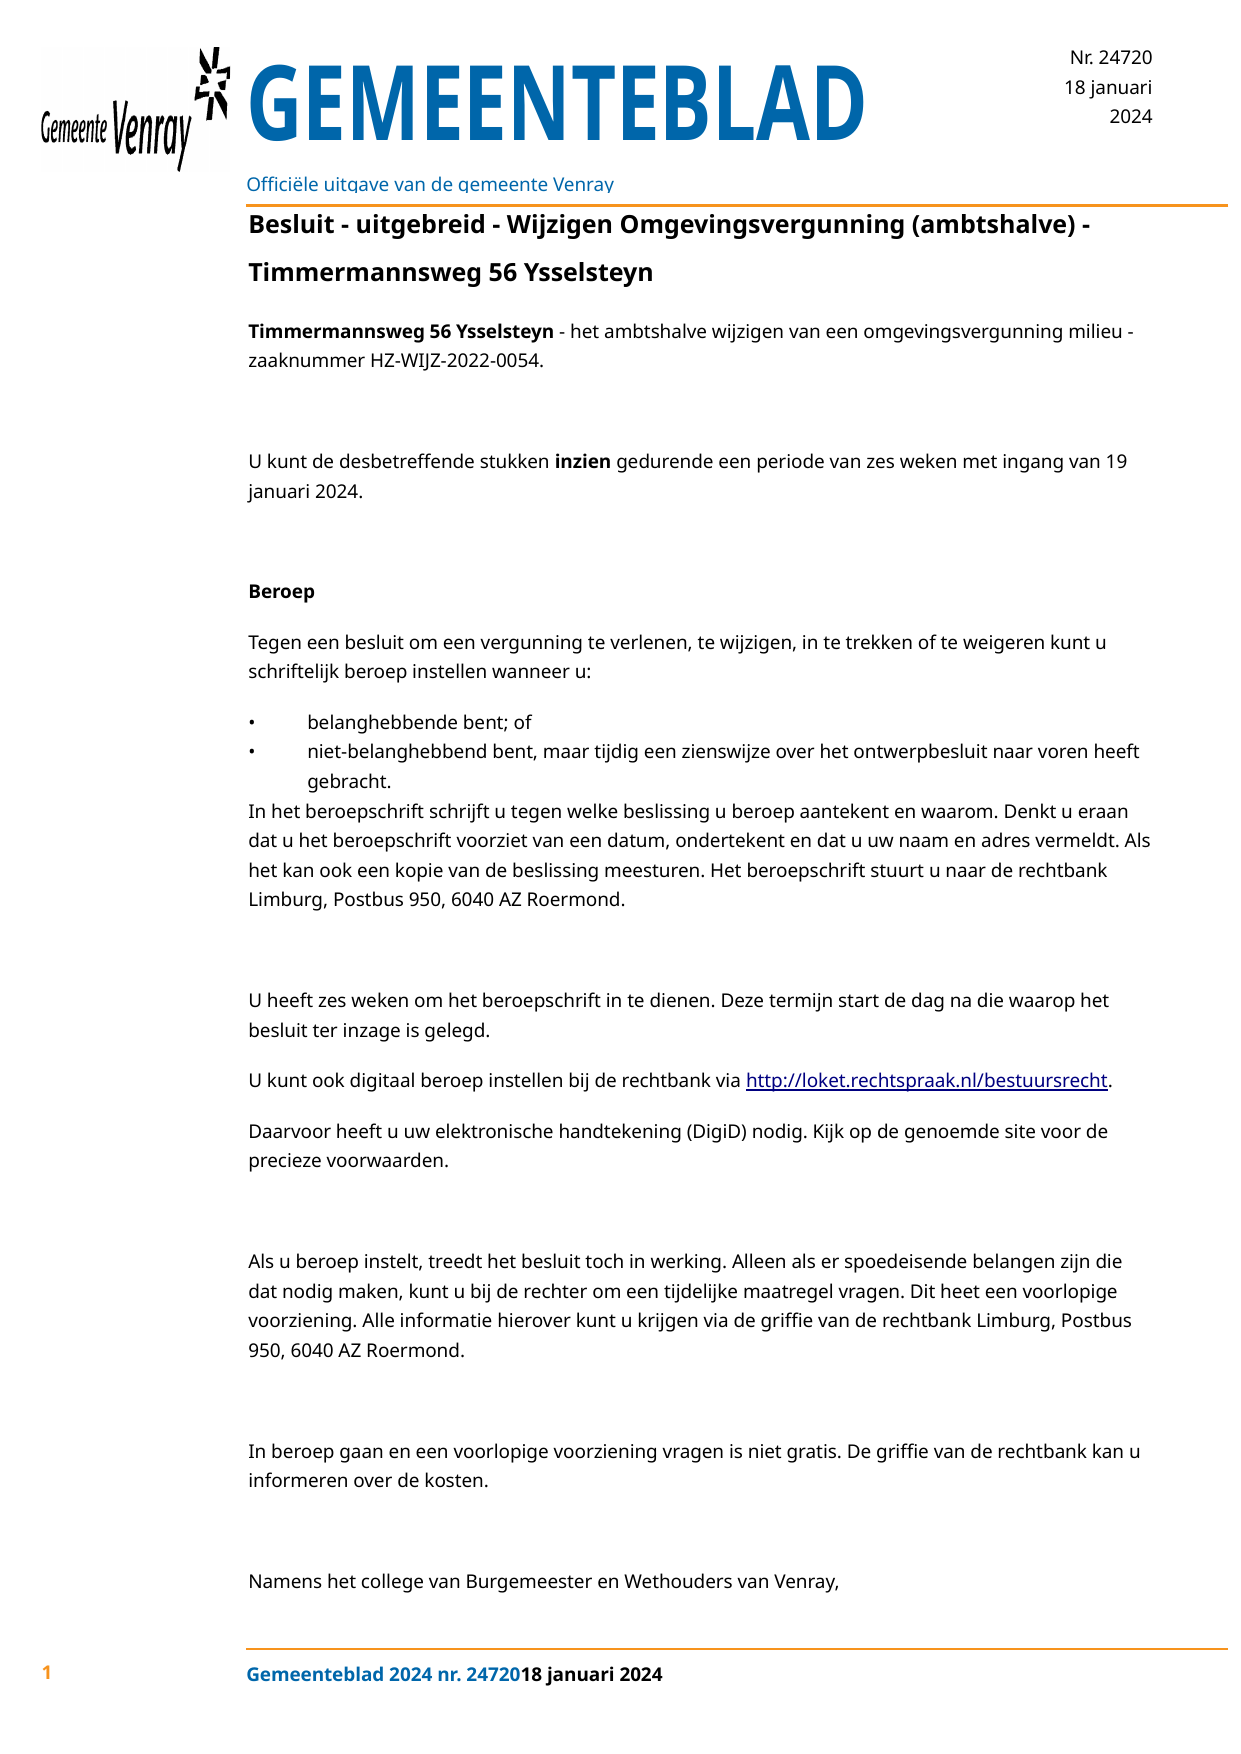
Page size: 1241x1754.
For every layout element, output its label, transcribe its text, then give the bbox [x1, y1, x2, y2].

text Tegen een besluit om een vergunning te verlenen, te wijzigen, in te trekken of te weigeren kunt u schriftelijk beroep instellen wanneer u: [248, 629, 1152, 684]
list niet-belanghebbend bent, maar tijdig een zienswijze over het ontwerpbesluit naar voren heeft gebracht. [248, 739, 1152, 794]
text U kunt de desbetreffende stukken inzien gedurende een periode van zes weken met ingang van 19 januari 2024. [248, 448, 1152, 504]
text Als u beroep instelt, treedt het besluit toch in werking. Alleen als er spoedeisende belangen zijn die dat nodig maken, kunt u bij de rechter om een tijdelijke maatregel vragen. Dit heet een voorlopige voorziening. Alle informatie hierover kunt u krijgen via de griffie van de rechtbank Limburg, Postbus 950, 6040 AZ Roermond. [248, 1248, 1152, 1363]
text Besluit - uitgebreid - Wijzigen Omgevingsvergunning (ambtshalve) - Timmermannsweg 56 Ysselsteyn [248, 207, 1152, 288]
text In het beroepschrift schrijft u tegen welke beslissing u beroep aantekent en waarom. Denkt u eraan dat u het beroepschrift voorziet van een datum, ondertekent en dat u uw naam en adres vermeldt. Als het kan ook een kopie van de beslissing meesturen. Het beroepschrift stuurt u naar de rechtbank Limburg, Postbus 950, 6040 AZ Roermond. [248, 798, 1152, 912]
text Namens het college van Burgemeester en Wethouders van Venray, [248, 1568, 1152, 1594]
text U kunt ook digitaal beroep instellen bij de rechtbank via http://loket.rechtspraak.nl/bestuursrecht. [248, 1067, 1152, 1093]
picture [41, 47, 231, 172]
text U heeft zes weken om het beroepschrift in te dienen. Deze termijn start de dag na die waarop het besluit ter inzage is gelegd. [248, 987, 1152, 1043]
text In beroep gaan en een voorlopige voorziening vragen is niet gratis. De griffie van de rechtbank kan u informeren over de kosten. [248, 1438, 1152, 1493]
text Daarvoor heeft u uw elektronische handtekening (DigiD) nodig. Kijk op de genoemde site voor de precieze voorwaarden. [248, 1118, 1152, 1173]
text Beroep [248, 579, 1152, 604]
list belanghebbende bent; of [248, 709, 1152, 735]
text Timmermannsweg 56 Ysselsteyn - het ambtshalve wijzigen van een omgevingsvergunning milieu - zaaknummer HZ-WIJZ-2022-0054. [248, 318, 1152, 373]
